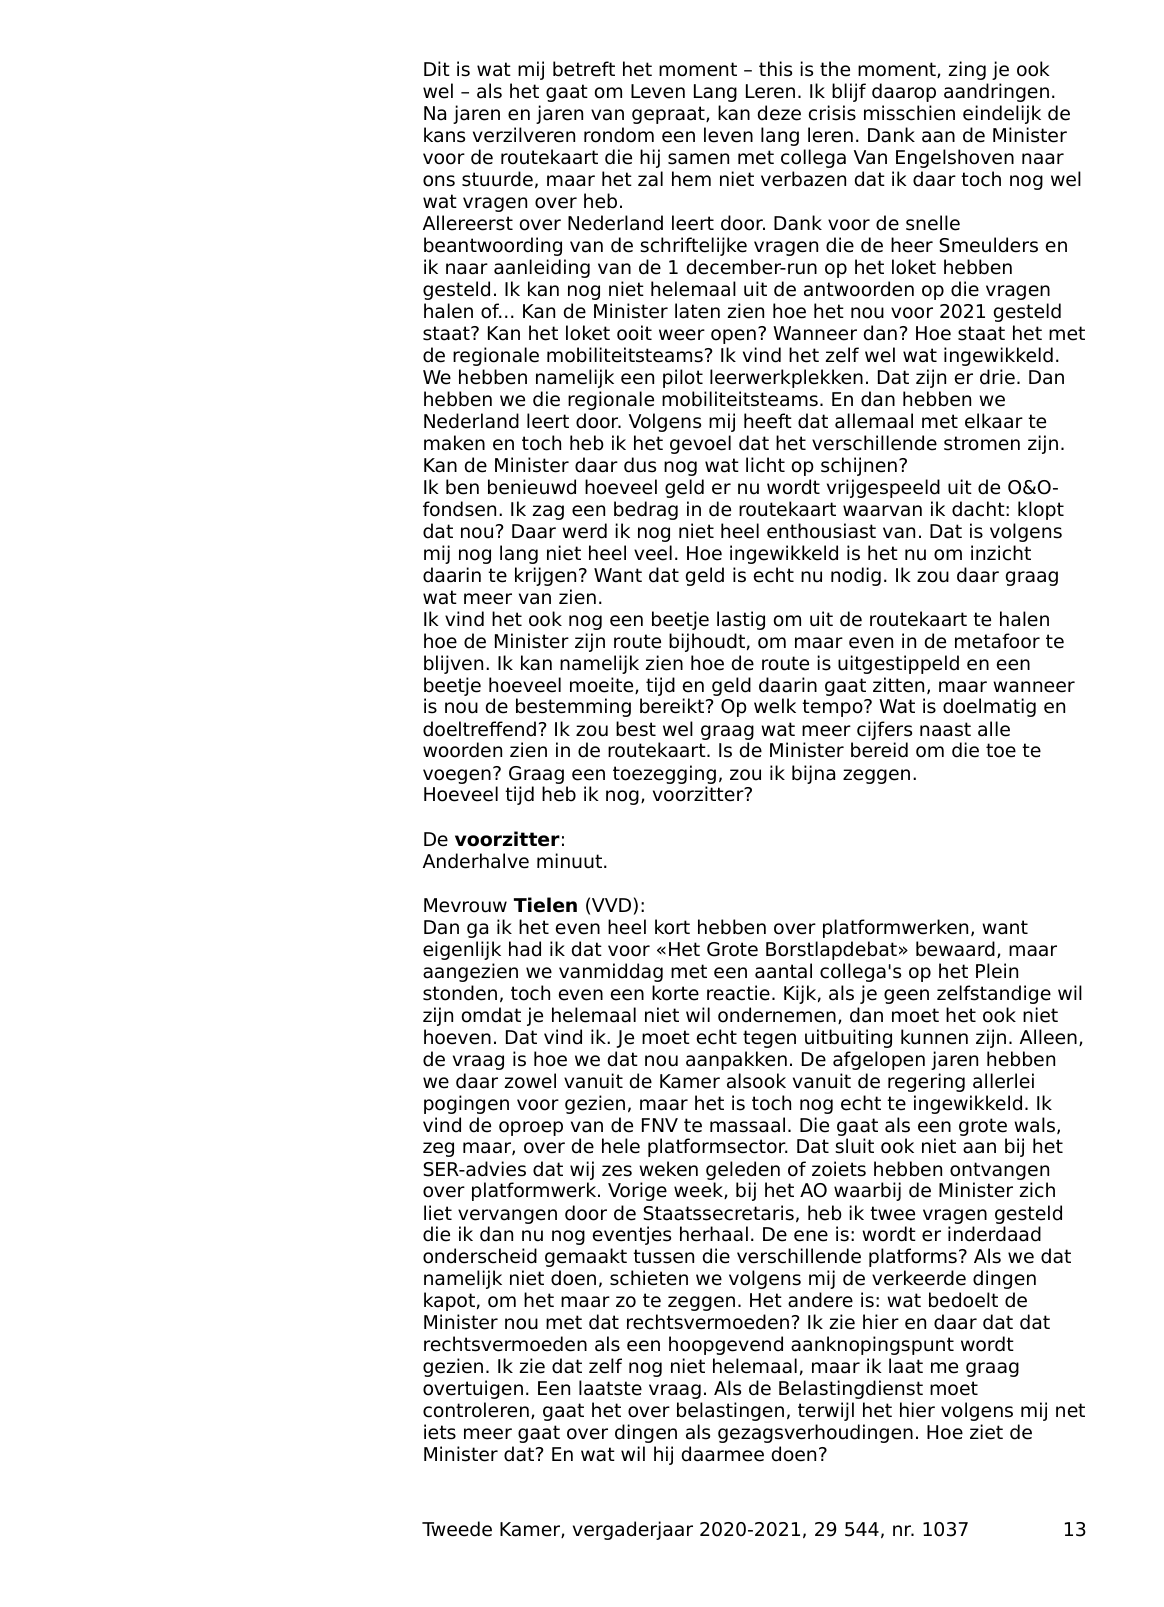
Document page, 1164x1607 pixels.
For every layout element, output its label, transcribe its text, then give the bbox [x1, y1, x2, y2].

text Ik vind het ook nog een beetje lastig om uit de routekaart te halen hoe de Minister zijn route bijhoudt, om maar even in de metafoor te blijven. Ik kan namelijk zien hoe de route is uitgestippeld en een beetje hoeveel moeite, tijd en geld daarin gaat zitten, maar wanneer is nou de bestemming bereikt? Op welk tempo? Wat is doelmatig en doeltreffend? Ik zou best wel graag wat meer cijfers naast alle woorden zien in de routekaart. Is de Minister bereid om die toe te voegen? Graag een toezegging, zou ik bijna zeggen. [422, 608, 1087, 784]
text Dit is wat mij betreft het moment – this is the moment, zing je ook wel – als het gaat om Leven Lang Leren. Ik blijf daarop aandringen. Na jaren en jaren van gepraat, kan deze crisis misschien eindelijk de kans verzilveren rondom een leven lang leren. Dank aan de Minister voor de routekaart die hij samen met collega Van Engelshoven naar ons stuurde, maar het zal hem niet verbazen dat ik daar toch nog wel wat vragen over heb. [422, 59, 1087, 213]
text Ik ben benieuwd hoeveel geld er nu wordt vrijgespeeld uit de O&O-fondsen. Ik zag een bedrag in de routekaart waarvan ik dacht: klopt dat nou? Daar werd ik nog niet heel enthousiast van. Dat is volgens mij nog lang niet heel veel. Hoe ingewikkeld is het nu om inzicht daarin te krijgen? Want dat geld is echt nu nodig. Ik zou daar graag wat meer van zien. [422, 477, 1087, 608]
text Mevrouw Tielen (VVD): [422, 895, 1087, 917]
text Anderhalve minuut. [422, 851, 1087, 872]
text Dan ga ik het even heel kort hebben over platformwerken, want eigenlijk had ik dat voor «Het Grote Borstlapdebat» bewaard, maar aangezien we vanmiddag met een aantal collega's op het Plein stonden, toch even een korte reactie. Kijk, als je geen zelfstandige wil zijn omdat je helemaal niet wil ondernemen, dan moet het ook niet hoeven. Dat vind ik. Je moet echt tegen uitbuiting kunnen zijn. Alleen, de vraag is hoe we dat nou aanpakken. De afgelopen jaren hebben we daar zowel vanuit de Kamer alsook vanuit de regering allerlei pogingen voor gezien, maar het is toch nog echt te ingewikkeld. Ik vind de oproep van de FNV te massaal. Die gaat als een grote wals, zeg maar, over de hele platformsector. Dat sluit ook niet aan bij het SER-advies dat wij zes weken geleden of zoiets hebben ontvangen over platformwerk. Vorige week, bij het AO waarbij de Minister zich liet vervangen door de Staatssecretaris, heb ik twee vragen gesteld die ik dan nu nog eventjes herhaal. De ene is: wordt er inderdaad onderscheid gemaakt tussen die verschillende platforms? Als we dat namelijk niet doen, schieten we volgens mij de verkeerde dingen kapot, om het maar zo te zeggen. Het andere is: wat bedoelt de Minister nou met dat rechtsvermoeden? Ik zie hier en daar dat dat rechtsvermoeden als een hoopgevend aanknopingspunt wordt gezien. Ik zie dat zelf nog niet helemaal, maar ik laat me graag overtuigen. Een laatste vraag. Als de Belastingdienst moet controleren, gaat het over belastingen, terwijl het hier volgens mij net iets meer gaat over dingen als gezagsverhoudingen. Hoe ziet de Minister dat? En wat wil hij daarmee doen? [422, 917, 1087, 1466]
text Allereerst over Nederland leert door. Dank voor de snelle beantwoording van de schriftelijke vragen die de heer Smeulders en ik naar aanleiding van de 1 december-run op het loket hebben gesteld. Ik kan nog niet helemaal uit de antwoorden op die vragen halen of... Kan de Minister laten zien hoe het nou voor 2021 gesteld staat? Kan het loket ooit weer open? Wanneer dan? Hoe staat het met de regionale mobiliteitsteams? Ik vind het zelf wel wat ingewikkeld. We hebben namelijk een pilot leerwerkplekken. Dat zijn er drie. Dan hebben we die regionale mobiliteitsteams. En dan hebben we Nederland leert door. Volgens mij heeft dat allemaal met elkaar te maken en toch heb ik het gevoel dat het verschillende stromen zijn. Kan de Minister daar dus nog wat licht op schijnen? [422, 213, 1087, 477]
text Hoeveel tijd heb ik nog, voorzitter? [422, 784, 1087, 806]
text De voorzitter: [422, 828, 1087, 851]
